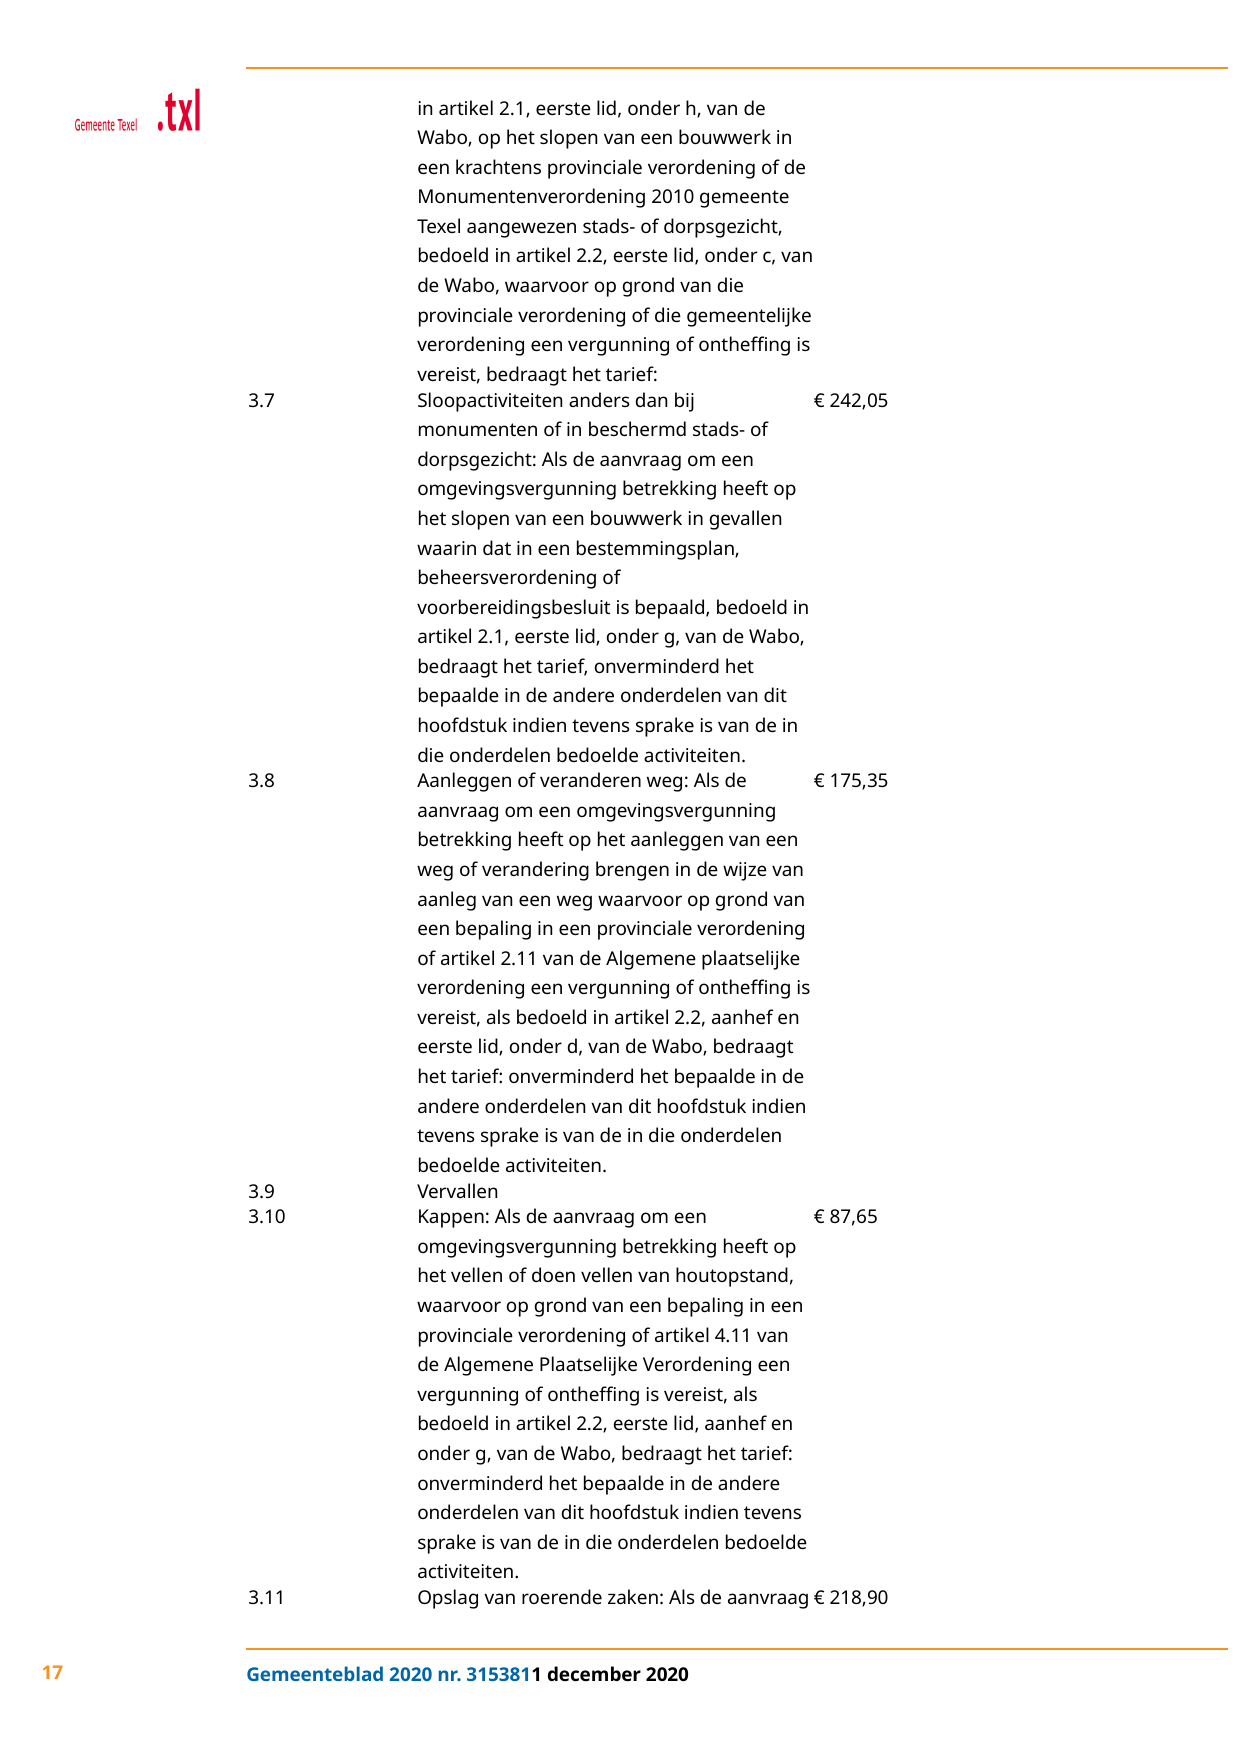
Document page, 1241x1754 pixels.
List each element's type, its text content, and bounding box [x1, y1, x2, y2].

table_cell [983, 95, 1152, 387]
table_cell 3.7 [248, 387, 417, 767]
table_cell Opslag van roerende zaken: Als de aanvraag [417, 1584, 814, 1610]
table_cell [983, 1178, 1152, 1203]
table_cell [814, 1178, 983, 1203]
table_cell Kappen: Als de aanvraag om een omgevingsvergunning betrekking heeft op het vellen of doen vellen van houtopstand, waarvoor op grond van een bepaling in een provinciale verordening of artikel 4.11 van de Algemene Plaatselijke Verordening een vergunning of ontheffing is vereist, als bedoeld in artikel 2.2, eerste lid, aanhef en onder g, van de Wabo, bedraagt het tarief: onverminderd het bepaalde in de andere onderdelen van dit hoofdstuk indien tevens sprake is van de in die onderdelen bedoelde activiteiten. [417, 1204, 814, 1584]
table_cell 3.9 [248, 1178, 417, 1203]
table_cell € 175,35 [814, 768, 983, 1178]
table_cell 3.11 [248, 1584, 417, 1610]
table_cell in artikel 2.1, eerste lid, onder h, van de Wabo, op het slopen van een bouwwerk in een krachtens provinciale verordening of de Monumentenverordening 2010 gemeente Texel aangewezen stads- of dorpsgezicht, bedoeld in artikel 2.2, eerste lid, onder c, van de Wabo, waarvoor op grond van die provinciale verordening of die gemeentelijke verordening een vergunning of ontheffing is vereist, bedraagt het tarief: [417, 95, 814, 387]
table_cell [983, 1204, 1152, 1584]
table_cell € 87,65 [814, 1204, 983, 1584]
table_cell Sloopactiviteiten anders dan bij monumenten of in beschermd stads- of dorpsgezicht: Als de aanvraag om een omgevingsvergunning betrekking heeft op het slopen van een bouwwerk in gevallen waarin dat in een bestemmingsplan, beheersverordening of voorbereidingsbesluit is bepaald, bedoeld in artikel 2.1, eerste lid, onder g, van de Wabo, bedraagt het tarief, onverminderd het bepaalde in de andere onderdelen van dit hoofdstuk indien tevens sprake is van de in die onderdelen bedoelde activiteiten. [417, 387, 814, 767]
table_cell 3.8 [248, 768, 417, 1178]
table_cell 3.10 [248, 1204, 417, 1584]
table_cell Vervallen [417, 1178, 814, 1203]
picture [41, 47, 231, 172]
table_cell [983, 768, 1152, 1178]
table_cell € 218,90 [814, 1584, 983, 1610]
table_cell Aanleggen of veranderen weg: Als de aanvraag om een omgevingsvergunning betrekking heeft op het aanleggen van een weg of verandering brengen in de wijze van aanleg van een weg waarvoor op grond van een bepaling in een provinciale verordening of artikel 2.11 van de Algemene plaatselijke verordening een vergunning of ontheffing is vereist, als bedoeld in artikel 2.2, aanhef en eerste lid, onder d, van de Wabo, bedraagt het tarief: onverminderd het bepaalde in de andere onderdelen van dit hoofdstuk indien tevens sprake is van de in die onderdelen bedoelde activiteiten. [417, 768, 814, 1178]
table_cell [814, 95, 983, 387]
table_cell [983, 1584, 1152, 1610]
table_cell [248, 95, 417, 387]
table_cell € 242,05 [814, 387, 983, 767]
table_cell [983, 387, 1152, 767]
